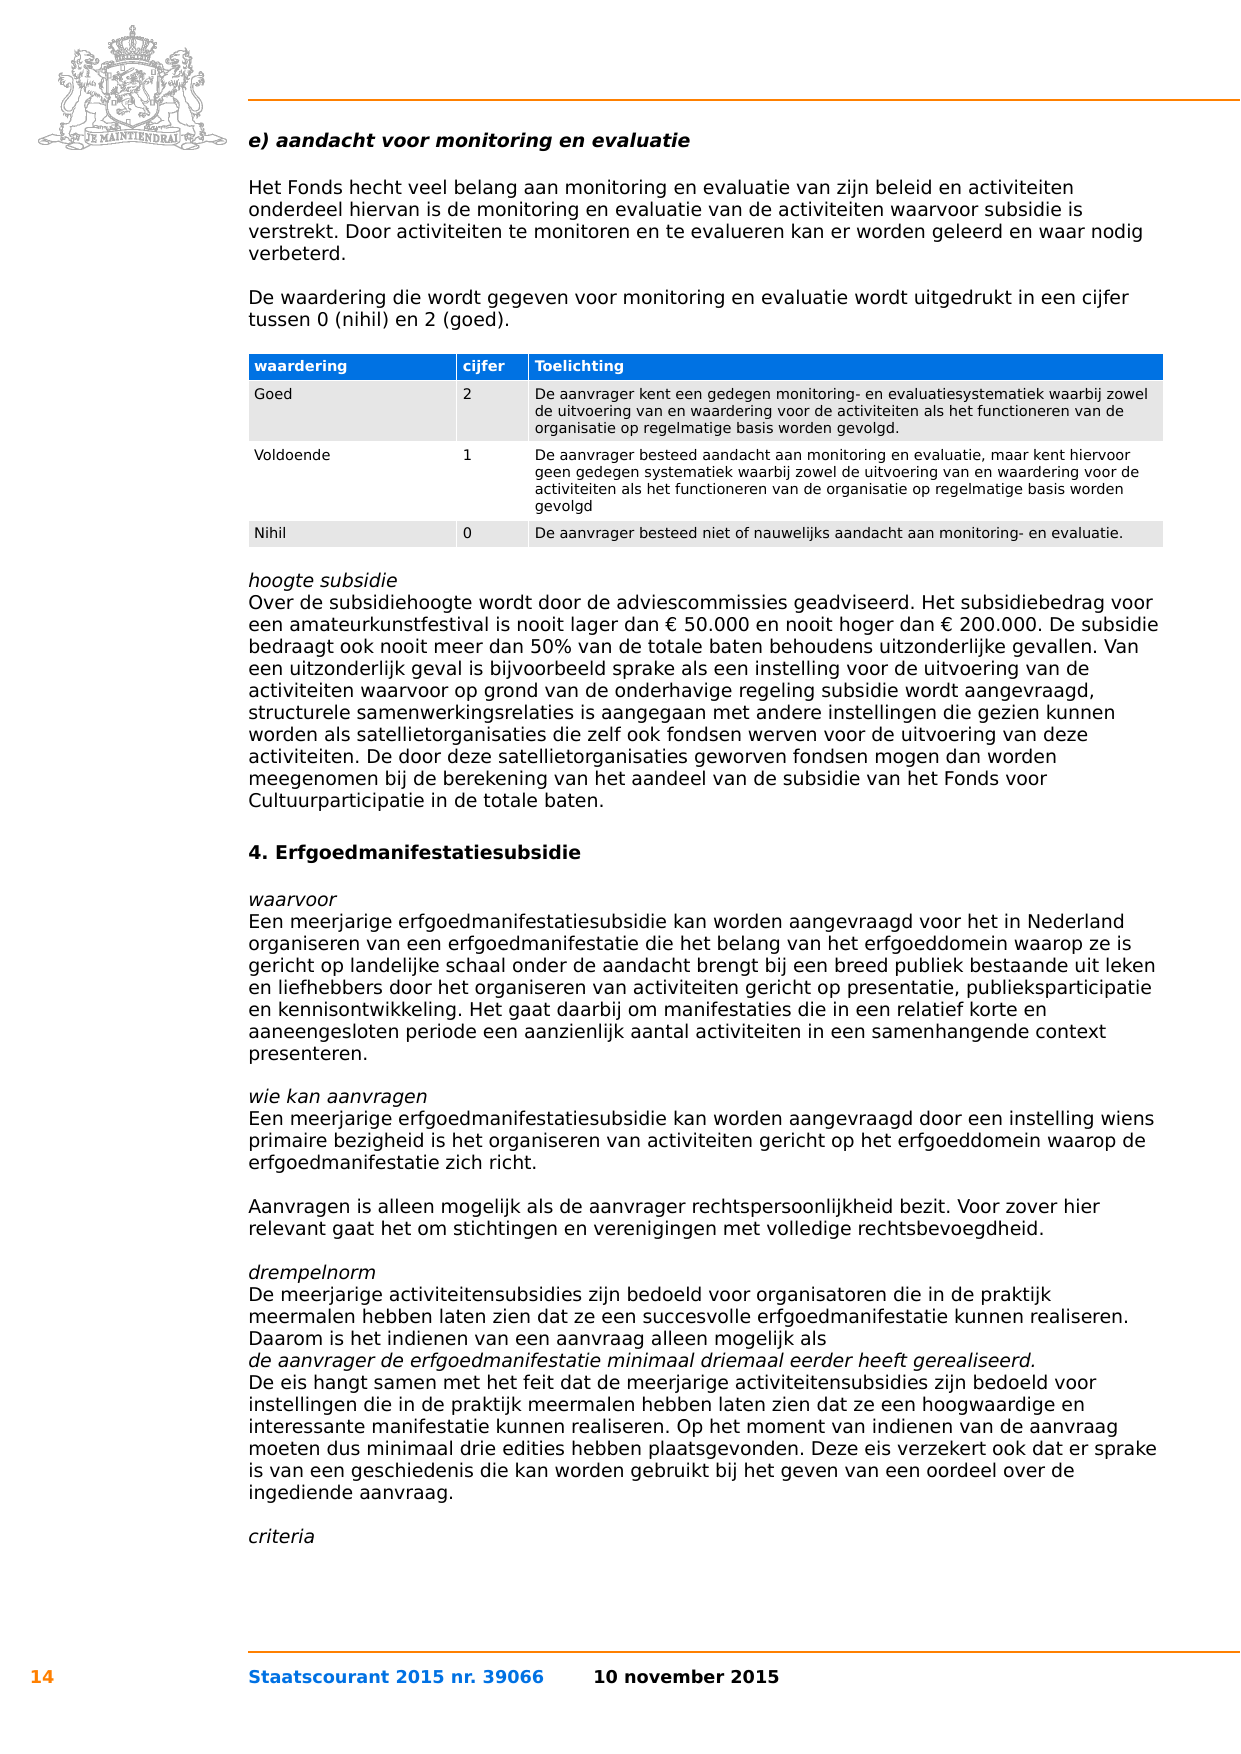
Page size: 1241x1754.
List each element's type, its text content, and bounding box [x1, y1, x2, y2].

text de aanvrager de erfgoedmanifestatie minimaal driemaal eerder heeft gerealiseerd. [248, 1350, 1163, 1372]
text De eis hangt samen met het feit dat de meerjarige activiteitensubsidies zijn bedoeld voor instellingen die in de praktijk meermalen hebben laten zien dat ze een hoogwaardige en interessante manifestatie kunnen realiseren. Op het moment van indienen van de aanvraag moeten dus minimaal drie edities hebben plaatsgevonden. Deze eis verzekert ook dat er sprake is van een geschiedenis die kan worden gebruikt bij het geven van een oordeel over de ingediende aanvraag. [248, 1372, 1163, 1504]
text Het Fonds hecht veel belang aan monitoring en evaluatie van zijn beleid en activiteiten onderdeel hiervan is de monitoring en evaluatie van de activiteiten waarvoor subsidie is verstrekt. Door activiteiten te monitoren en te evalueren kan er worden geleerd en waar nodig verbeterd. [248, 177, 1163, 265]
text criteria [248, 1526, 1163, 1548]
table_cell 0 [457, 521, 528, 547]
text De meerjarige activiteitensubsidies zijn bedoeld voor organisatoren die in de praktijk meermalen hebben laten zien dat ze een succesvolle erfgoedmanifestatie kunnen realiseren. Daarom is het indienen van een aanvraag alleen mogelijk als [248, 1284, 1163, 1350]
table_cell De aanvrager besteed aandacht aan monitoring en evaluatie, maar kent hiervoor geen gedegen systematiek waarbij zowel de uitvoering van en waardering voor de activiteiten als het functioneren van de organisatie op regelmatige basis worden gevolgd [529, 442, 1163, 519]
table_cell De aanvrager kent een gedegen monitoring- en evaluatiesystematiek waarbij zowel de uitvoering van en waardering voor de activiteiten als het functioneren van de organisatie op regelmatige basis worden gevolgd. [529, 381, 1163, 441]
text Een meerjarige erfgoedmanifestatiesubsidie kan worden aangevraagd voor het in Nederland organiseren van een erfgoedmanifestatie die het belang van het erfgoeddomein waarop ze is gericht op landelijke schaal onder de aandacht brengt bij een breed publiek bestaande uit leken en liefhebbers door het organiseren van activiteiten gericht op presentatie, publieksparticipatie en kennisontwikkeling. Het gaat daarbij om manifestaties die in een relatief korte en aaneengesloten periode een aanzienlijk aantal activiteiten in een samenhangende context presenteren. [248, 911, 1163, 1064]
table_header cijfer [457, 354, 528, 380]
table_header Toelichting [529, 354, 1163, 380]
picture [38, 25, 227, 150]
subtitle 4. Erfgoedmanifestatiesubsidie [248, 842, 1163, 864]
text drempelnorm [248, 1262, 1163, 1284]
table_cell 2 [457, 381, 528, 441]
text Over de subsidiehoogte wordt door de adviescommissies geadviseerd. Het subsidiebedrag voor een amateurkunstfestival is nooit lager dan € 50.000 en nooit hoger dan € 200.000. De subsidie bedraagt ook nooit meer dan 50% van de totale baten behoudens uitzonderlijke gevallen. Van een uitzonderlijk geval is bijvoorbeeld sprake als een instelling voor de uitvoering van de activiteiten waarvoor op grond van de onderhavige regeling subsidie wordt aangevraagd, structurele samenwerkingsrelaties is aangegaan met andere instellingen die gezien kunnen worden als satellietorganisaties die zelf ook fondsen werven voor de uitvoering van deze activiteiten. De door deze satellietorganisaties geworven fondsen mogen dan worden meegenomen bij de berekening van het aandeel van de subsidie van het Fonds voor Cultuurparticipatie in de totale baten. [248, 592, 1163, 812]
text Aanvragen is alleen mogelijk als de aanvrager rechtspersoonlijkheid bezit. Voor zover hier relevant gaat het om stichtingen en verenigingen met volledige rechtsbevoegdheid. [248, 1196, 1163, 1240]
table_cell 1 [457, 442, 528, 519]
table_cell De aanvrager besteed niet of nauwelijks aandacht aan monitoring- en evaluatie. [529, 521, 1163, 547]
text hoogte subsidie [248, 570, 1163, 592]
text waarvoor [248, 889, 1163, 911]
subtitle e) aandacht voor monitoring en evaluatie [248, 130, 1163, 152]
table_header waardering [249, 354, 456, 380]
table_cell Goed [249, 381, 456, 441]
table_cell Nihil [249, 521, 456, 547]
text Een meerjarige erfgoedmanifestatiesubsidie kan worden aangevraagd door een instelling wiens primaire bezigheid is het organiseren van activiteiten gericht op het erfgoeddomein waarop de erfgoedmanifestatie zich richt. [248, 1108, 1163, 1174]
text De waardering die wordt gegeven voor monitoring en evaluatie wordt uitgedrukt in een cijfer tussen 0 (nihil) en 2 (goed). [248, 287, 1163, 331]
text wie kan aanvragen [248, 1086, 1163, 1108]
table_cell Voldoende [249, 442, 456, 519]
